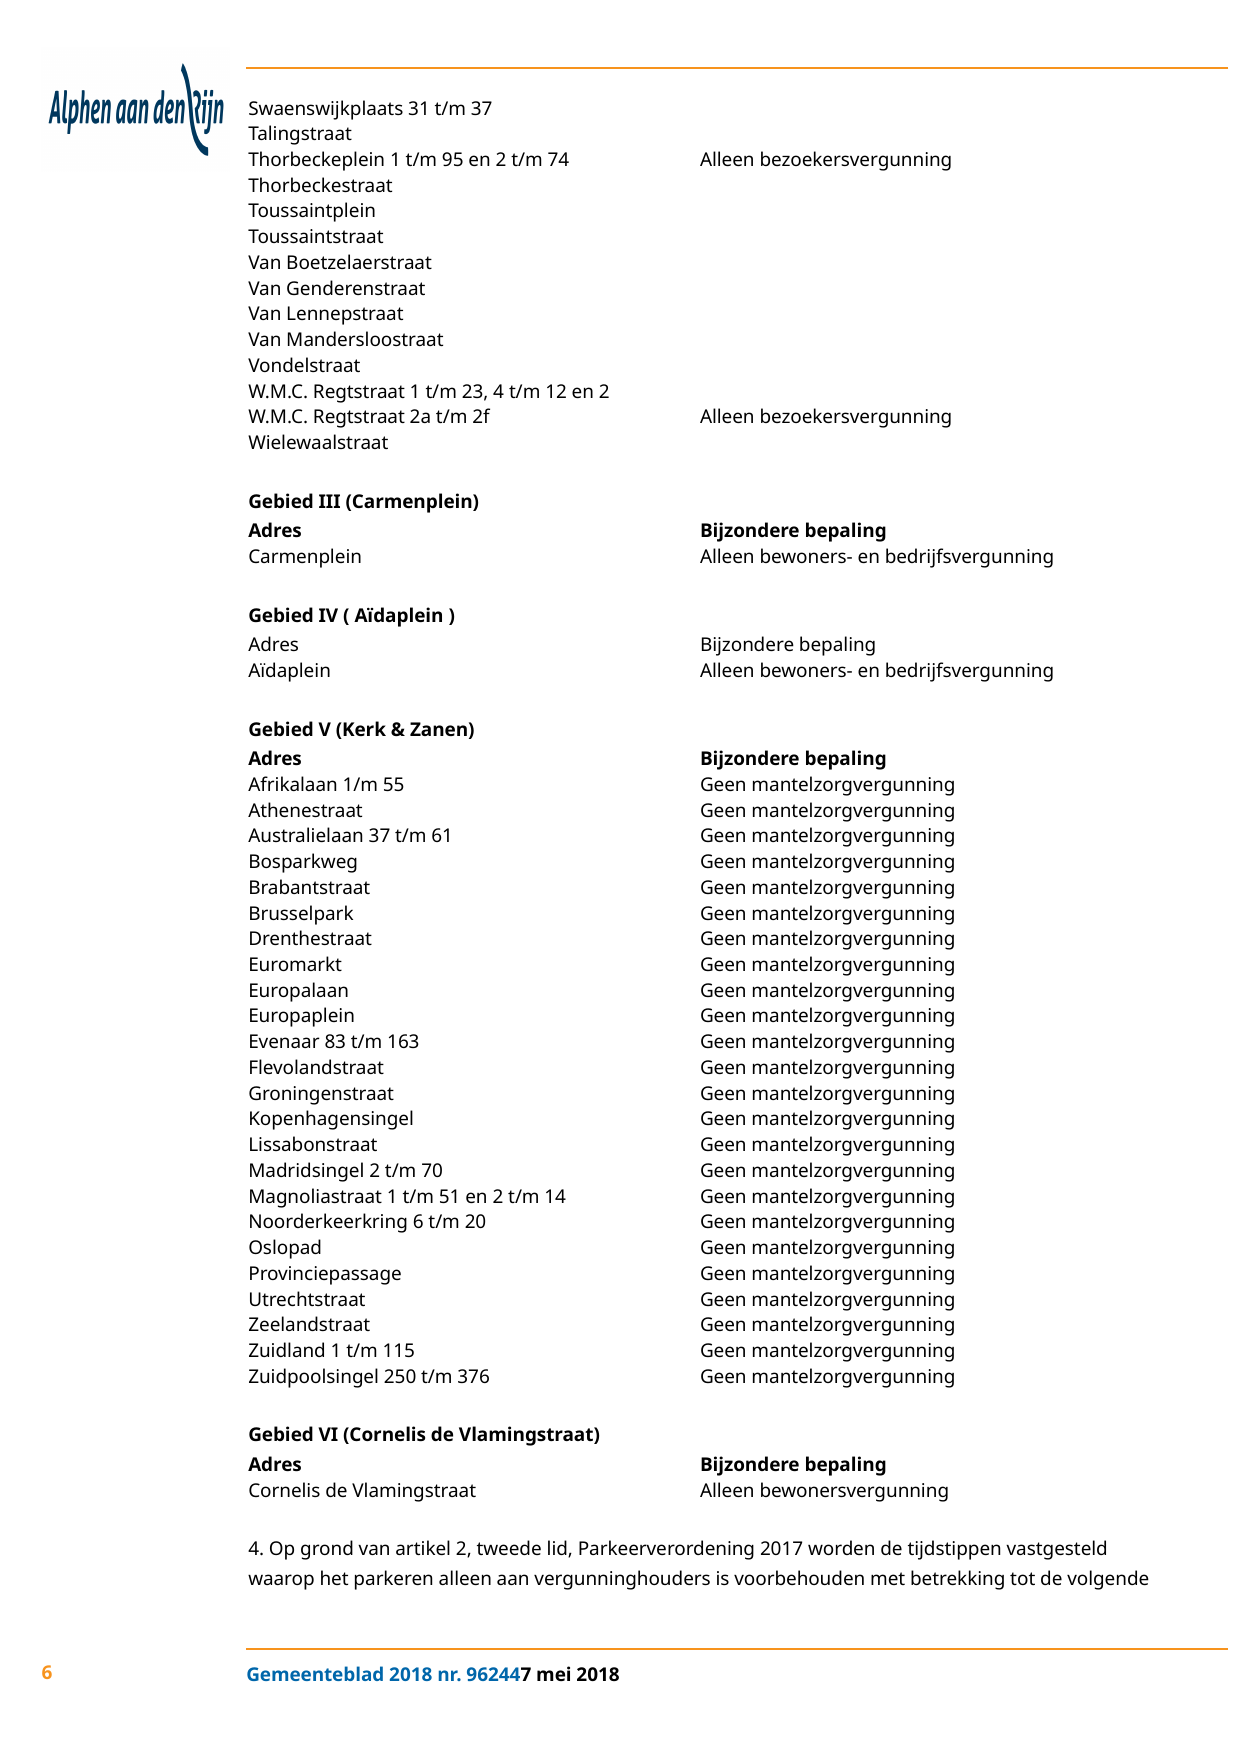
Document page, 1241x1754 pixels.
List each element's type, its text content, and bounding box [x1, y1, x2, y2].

table_cell Geen mantelzorgvergunning [700, 1054, 1152, 1080]
table_cell Aïdaplein [248, 657, 700, 683]
table_cell Kopenhagensingel [248, 1106, 700, 1131]
table_cell [700, 95, 1152, 121]
table_cell Carmenplein [248, 543, 700, 569]
table_cell Geen mantelzorgvergunning [700, 1183, 1152, 1208]
table_cell Brabantstraat [248, 874, 700, 900]
table_cell Euromarkt [248, 951, 700, 977]
table_cell Swaenswijkplaats 31 t/m 37 [248, 95, 700, 121]
table_header Bijzondere bepaling [700, 1451, 1152, 1477]
table_cell Toussaintstraat [248, 224, 700, 249]
table_cell Oslopad [248, 1234, 700, 1260]
table_cell Groningenstraat [248, 1080, 700, 1106]
table_cell Geen mantelzorgvergunning [700, 1106, 1152, 1131]
text Gebied V (Kerk & Zanen) [248, 716, 1152, 741]
table_cell Geen mantelzorgvergunning [700, 823, 1152, 848]
table_cell Magnoliastraat 1 t/m 51 en 2 t/m 14 [248, 1183, 700, 1208]
table_cell Provinciepassage [248, 1260, 700, 1286]
table_cell Geen mantelzorgvergunning [700, 1131, 1152, 1157]
table_cell Cornelis de Vlamingstraat [248, 1477, 700, 1503]
table_cell Thorbeckestraat [248, 172, 700, 198]
table_cell Thorbeckeplein 1 t/m 95 en 2 t/m 74 [248, 146, 700, 172]
table_cell Talingstraat [248, 121, 700, 146]
table_cell [700, 198, 1152, 223]
table_cell Geen mantelzorgvergunning [700, 848, 1152, 874]
table_header Bijzondere bepaling [700, 745, 1152, 771]
table_cell W.M.C. Regtstraat 2a t/m 2f [248, 404, 700, 429]
table_cell Drenthestraat [248, 926, 700, 951]
table_cell Toussaintplein [248, 198, 700, 223]
table_cell [700, 275, 1152, 301]
table_cell Europalaan [248, 977, 700, 1003]
table_cell Geen mantelzorgvergunning [700, 951, 1152, 977]
table_cell Geen mantelzorgvergunning [700, 1337, 1152, 1363]
text Gebied III (Carmenplein) [248, 488, 1152, 513]
table_cell [700, 249, 1152, 275]
table_cell Vondelstraat [248, 352, 700, 378]
table_cell [700, 326, 1152, 352]
table_cell Athenestraat [248, 797, 700, 823]
table_cell Zuidland 1 t/m 115 [248, 1337, 700, 1363]
table_cell Europaplein [248, 1003, 700, 1028]
table_header Adres [248, 518, 700, 543]
table_cell [700, 224, 1152, 249]
table_cell Geen mantelzorgvergunning [700, 1260, 1152, 1286]
table_cell [700, 378, 1152, 403]
table_cell [700, 121, 1152, 146]
table_header Adres [248, 631, 700, 657]
table_cell Van Genderenstraat [248, 275, 700, 301]
table_cell Bosparkweg [248, 848, 700, 874]
table_cell Geen mantelzorgvergunning [700, 771, 1152, 797]
table_cell Geen mantelzorgvergunning [700, 900, 1152, 926]
text Gebied IV ( Aïdaplein ) [248, 602, 1152, 627]
picture [41, 47, 231, 172]
table_cell W.M.C. Regtstraat 1 t/m 23, 4 t/m 12 en 2 [248, 378, 700, 403]
text 4. Op grond van artikel 2, tweede lid, Parkeerverordening 2017 worden de tijdstippen vastgesteld waarop het parkeren alleen aan vergunninghouders is voorbehouden met betrekking tot de volgende [248, 1535, 1152, 1591]
table_header Adres [248, 745, 700, 771]
table_cell Geen mantelzorgvergunning [700, 1003, 1152, 1028]
table_cell [700, 429, 1152, 455]
table_cell Brusselpark [248, 900, 700, 926]
table_cell Geen mantelzorgvergunning [700, 926, 1152, 951]
table_cell Van Boetzelaerstraat [248, 249, 700, 275]
table_cell [700, 172, 1152, 198]
table_cell Geen mantelzorgvergunning [700, 1157, 1152, 1183]
table_cell Alleen bezoekersvergunning [700, 404, 1152, 429]
table_cell Geen mantelzorgvergunning [700, 1029, 1152, 1054]
table_cell Madridsingel 2 t/m 70 [248, 1157, 700, 1183]
table_cell Flevolandstraat [248, 1054, 700, 1080]
table_cell Van Lennepstraat [248, 301, 700, 326]
table_cell Alleen bewoners- en bedrijfsvergunning [700, 657, 1152, 683]
table_cell Utrechtstraat [248, 1286, 700, 1311]
table_header Bijzondere bepaling [700, 631, 1152, 657]
table_cell Alleen bewonersvergunning [700, 1477, 1152, 1503]
table_cell Van Mandersloostraat [248, 326, 700, 352]
table_cell Geen mantelzorgvergunning [700, 1311, 1152, 1337]
table_cell Alleen bewoners- en bedrijfsvergunning [700, 543, 1152, 569]
table_cell Geen mantelzorgvergunning [700, 1209, 1152, 1234]
table_cell Zeelandstraat [248, 1311, 700, 1337]
table_cell Evenaar 83 t/m 163 [248, 1029, 700, 1054]
table_cell Geen mantelzorgvergunning [700, 1363, 1152, 1389]
table_cell Zuidpoolsingel 250 t/m 376 [248, 1363, 700, 1389]
table_cell Alleen bezoekersvergunning [700, 146, 1152, 172]
table_cell Geen mantelzorgvergunning [700, 1080, 1152, 1106]
text Gebied VI (Cornelis de Vlamingstraat) [248, 1421, 1152, 1447]
table_cell Australielaan 37 t/m 61 [248, 823, 700, 848]
table_cell Wielewaalstraat [248, 429, 700, 455]
table_cell Noorderkeerkring 6 t/m 20 [248, 1209, 700, 1234]
table_cell Lissabonstraat [248, 1131, 700, 1157]
table_cell Geen mantelzorgvergunning [700, 874, 1152, 900]
table_cell [700, 352, 1152, 378]
table_header Adres [248, 1451, 700, 1477]
table_cell Afrikalaan 1/m 55 [248, 771, 700, 797]
table_cell Geen mantelzorgvergunning [700, 1286, 1152, 1311]
table_header Bijzondere bepaling [700, 518, 1152, 543]
table_cell Geen mantelzorgvergunning [700, 1234, 1152, 1260]
table_cell Geen mantelzorgvergunning [700, 797, 1152, 823]
table_cell [700, 301, 1152, 326]
table_cell Geen mantelzorgvergunning [700, 977, 1152, 1003]
